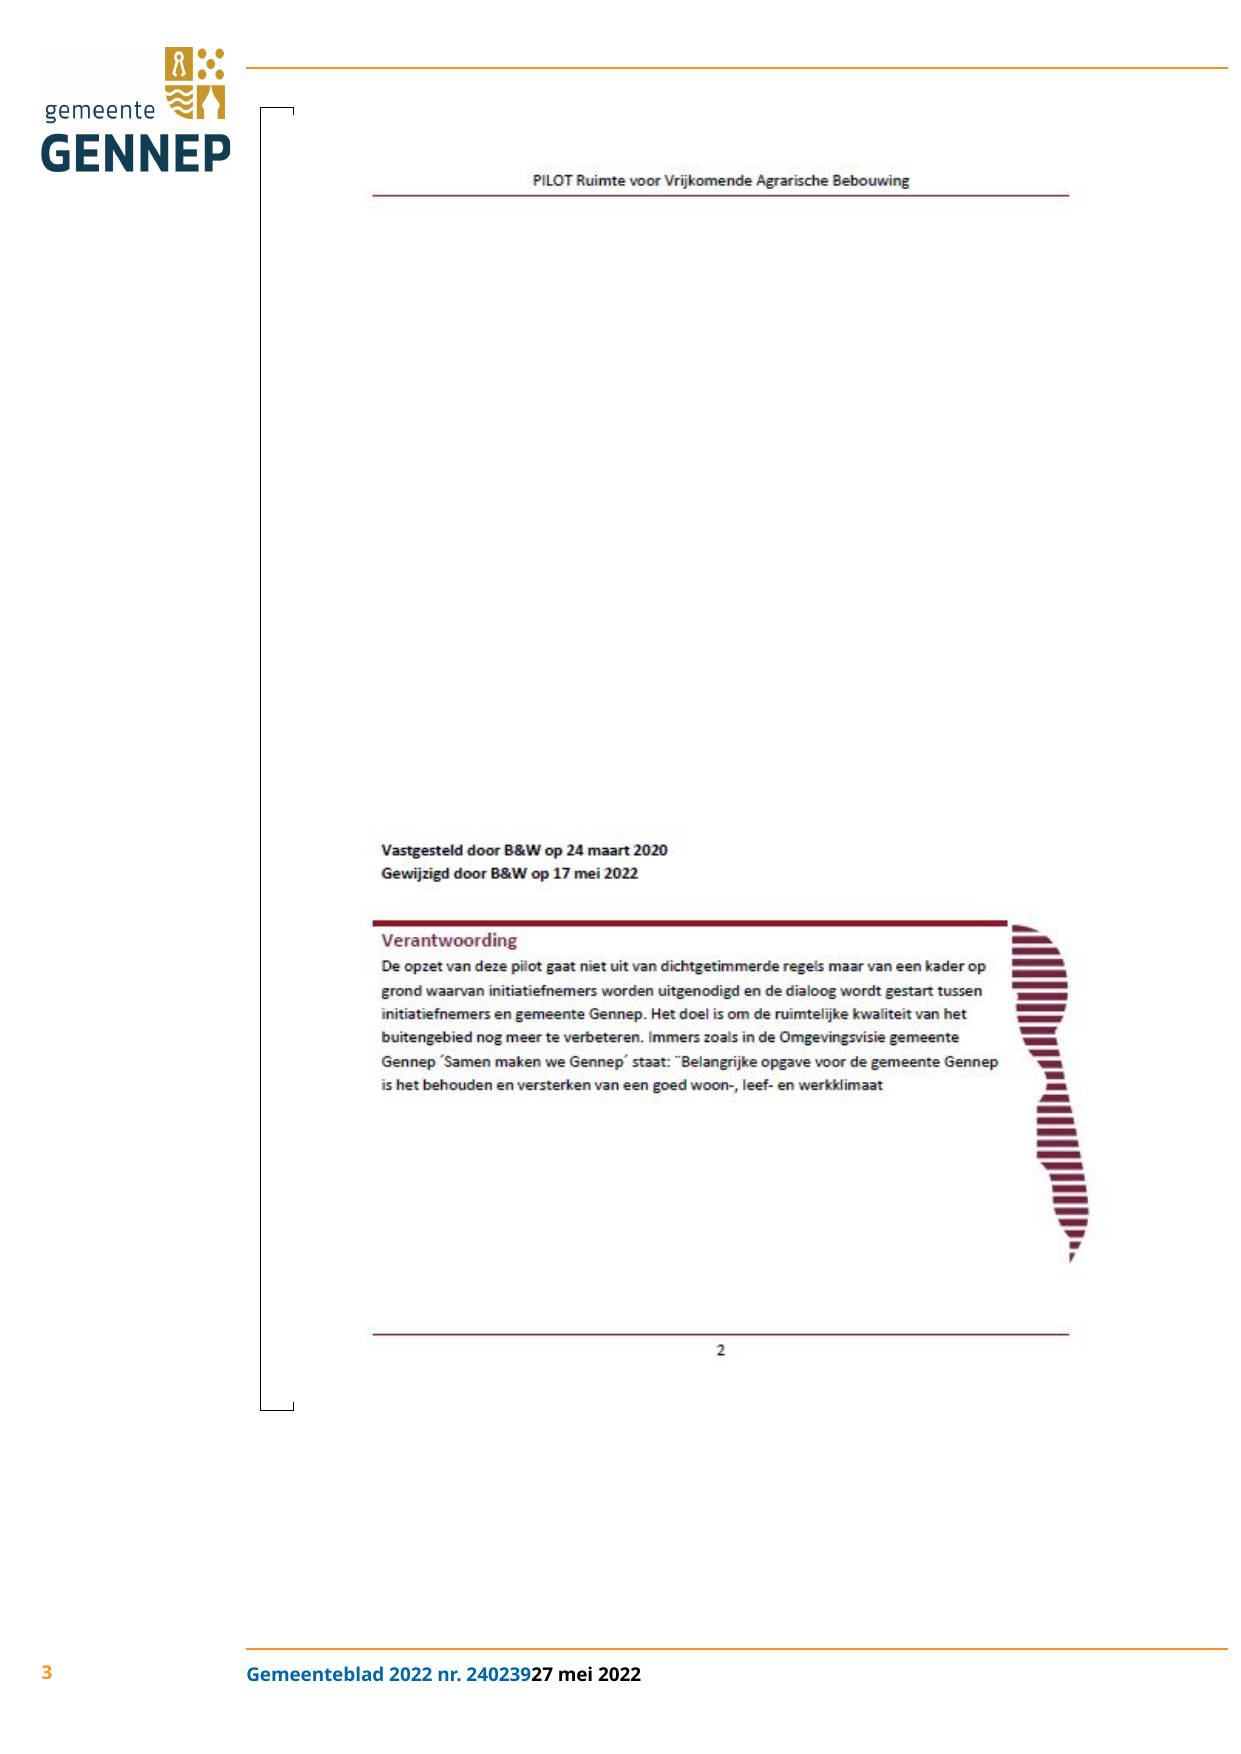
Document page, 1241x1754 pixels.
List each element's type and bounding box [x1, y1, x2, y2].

picture [41, 47, 231, 172]
picture [268, 115, 1173, 1402]
